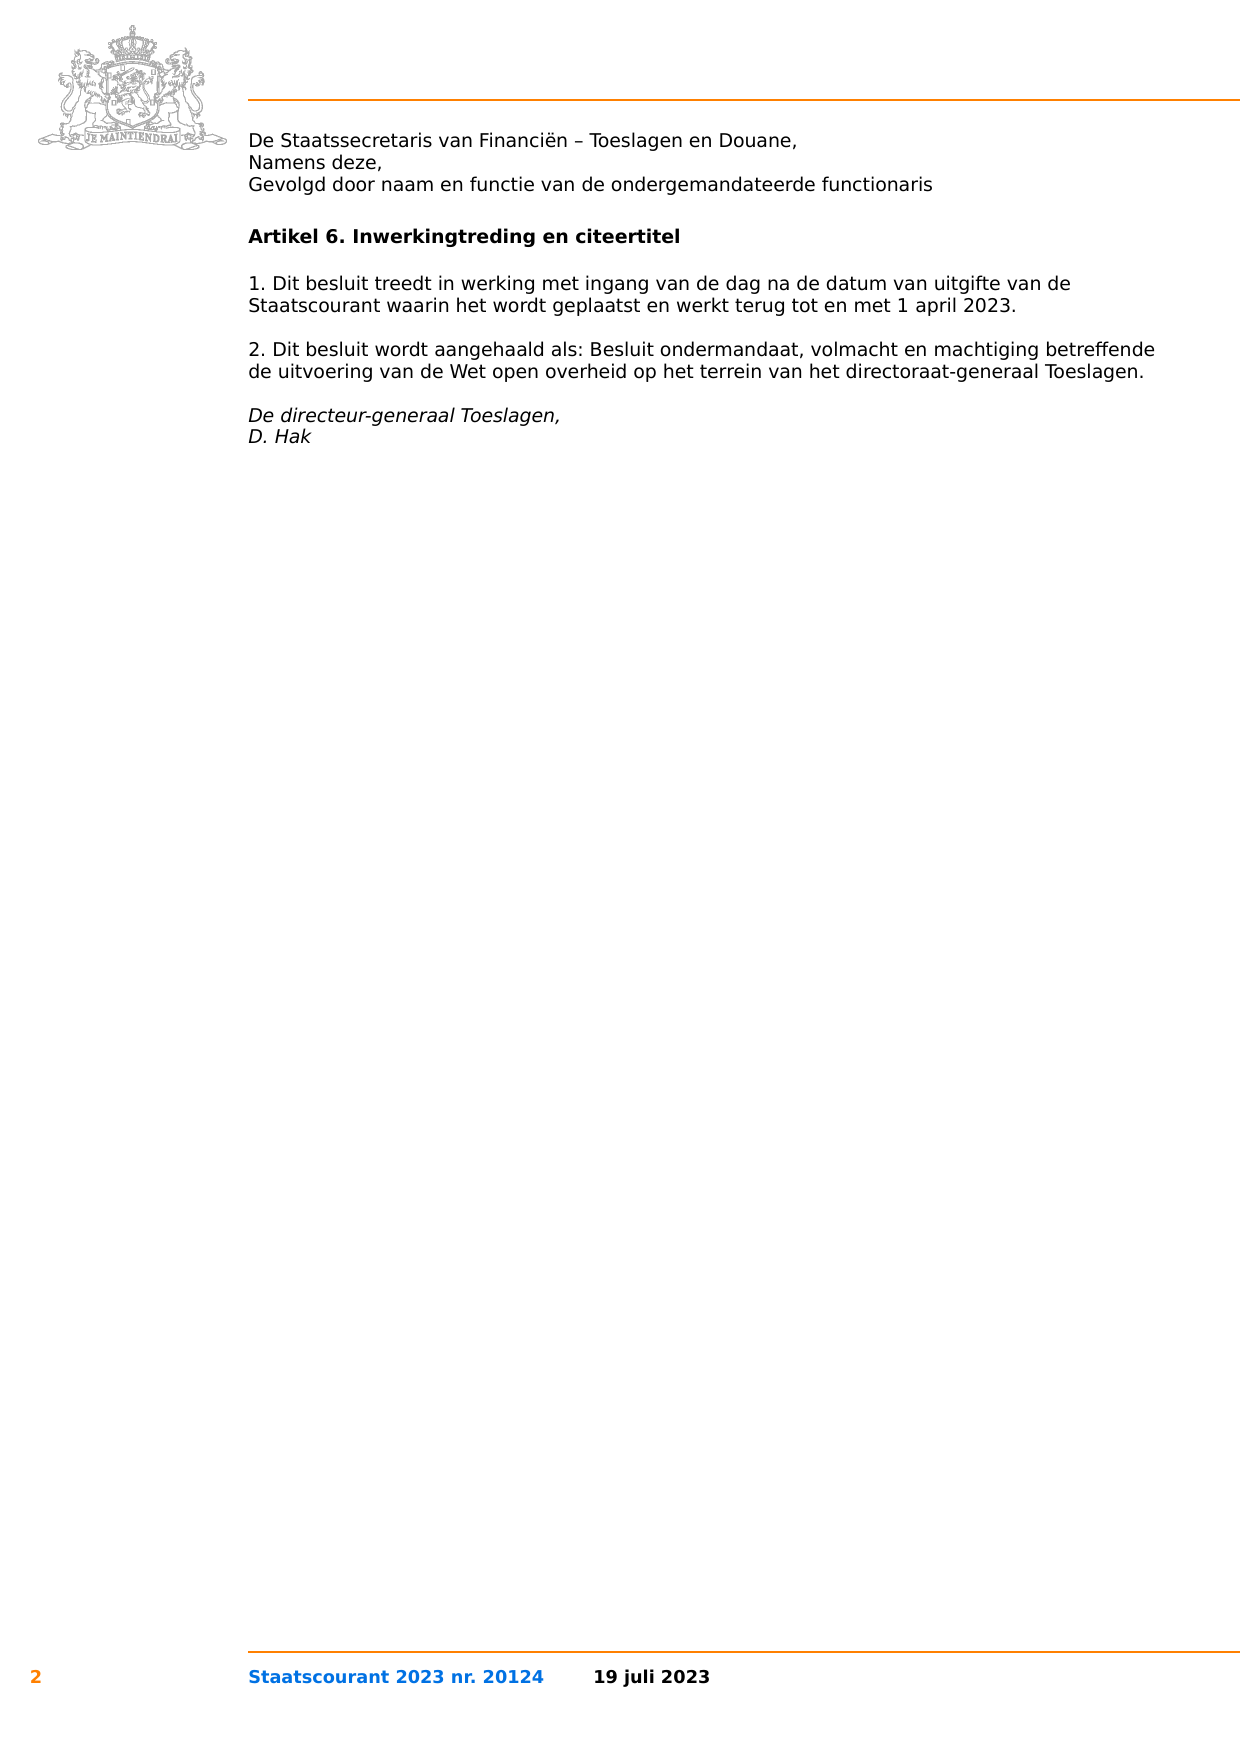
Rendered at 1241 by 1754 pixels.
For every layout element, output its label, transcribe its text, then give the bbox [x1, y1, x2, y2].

text 2. Dit besluit wordt aangehaald als: Besluit ondermandaat, volmacht en machtiging betreffende de uitvoering van de Wet open overheid op het terrein van het directoraat-generaal Toeslagen. [248, 339, 1163, 383]
text De directeur-generaal Toeslagen, D. Hak [248, 404, 1163, 448]
text Namens deze, [248, 152, 1163, 174]
text De Staatssecretaris van Financiën – Toeslagen en Douane, [248, 130, 1163, 152]
text 1. Dit besluit treedt in werking met ingang van de dag na de datum van uitgifte van de Staatscourant waarin het wordt geplaatst en werkt terug tot en met 1 april 2023. [248, 273, 1163, 317]
subtitle Artikel 6. Inwerkingtreding en citeertitel [248, 226, 1163, 248]
text Gevolgd door naam en functie van de ondergemandateerde functionaris [248, 174, 1163, 196]
picture [38, 25, 227, 150]
